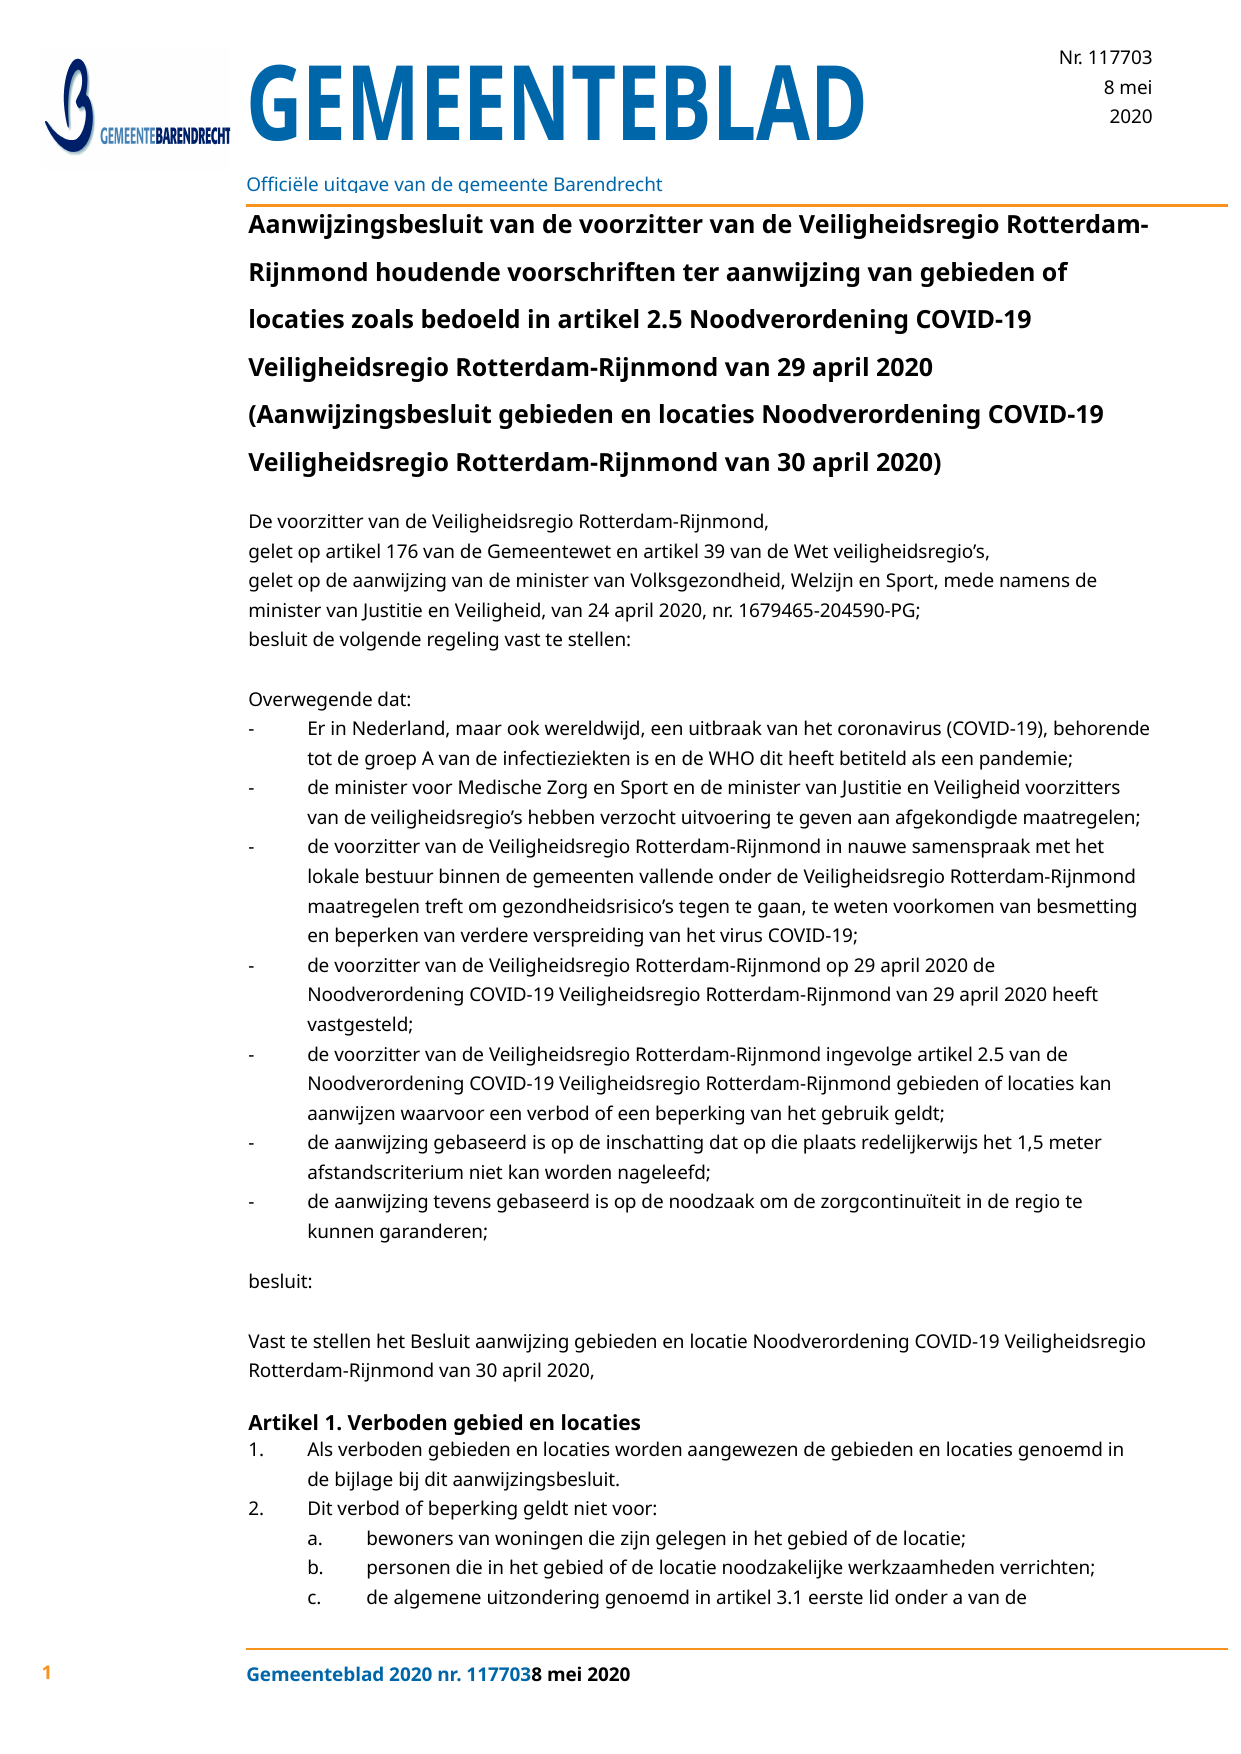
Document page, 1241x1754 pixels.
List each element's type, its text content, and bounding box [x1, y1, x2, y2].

list Als verboden gebieden en locaties worden aangewezen de gebieden en locaties genoemd in de bijlage bij dit aanwijzingsbesluit. [248, 1436, 1152, 1492]
text gelet op de aanwijzing van de minister van Volksgezondheid, Welzijn en Sport, mede namens de minister van Justitie en Veiligheid, van 24 april 2020, nr. 1679465-204590-PG; [248, 567, 1152, 623]
list de voorzitter van de Veiligheidsregio Rotterdam-Rijnmond ingevolge artikel 2.5 van de Noodverordening COVID-19 Veiligheidsregio Rotterdam-Rijnmond gebieden of locaties kan aanwijzen waarvoor een verbod of een beperking van het gebruik geldt; [248, 1041, 1152, 1126]
list bewoners van woningen die zijn gelegen in het gebied of de locatie; [307, 1525, 1152, 1551]
list de voorzitter van de Veiligheidsregio Rotterdam-Rijnmond in nauwe samenspraak met het lokale bestuur binnen de gemeenten vallende onder de Veiligheidsregio Rotterdam-Rijnmond maatregelen treft om gezondheidsrisico’s tegen te gaan, te weten voorkomen van besmetting en beperken van verdere verspreiding van het virus COVID-19; [248, 834, 1152, 948]
list Er in Nederland, maar ook wereldwijd, een uitbraak van het coronavirus (COVID-19), behorende tot de groep A van de infectieziekten is en de WHO dit heeft betiteld als een pandemie; [248, 715, 1152, 771]
text gelet op artikel 176 van de Gemeentewet en artikel 39 van de Wet veiligheidsregio’s, [248, 538, 1152, 564]
list de aanwijzing tevens gebaseerd is op de noodzaak om de zorgcontinuïteit in de regio te kunnen garanderen; [248, 1189, 1152, 1244]
list de aanwijzing gebaseerd is op de inschatting dat op die plaats redelijkerwijs het 1,5 meter afstandscriterium niet kan worden nageleefd; [248, 1129, 1152, 1185]
text Overwegende dat: [248, 686, 1152, 712]
text besluit de volgende regeling vast te stellen: [248, 627, 1152, 652]
list de minister voor Medische Zorg en Sport en de minister van Justitie en Veiligheid voorzitters van de veiligheidsregio’s hebben verzocht uitvoering te geven aan afgekondigde maatregelen; [248, 774, 1152, 830]
list de algemene uitzondering genoemd in artikel 3.1 eerste lid onder a van de [307, 1584, 1152, 1610]
list Dit verbod of beperking geldt niet voor: [248, 1495, 1152, 1521]
text Artikel 1. Verboden gebied en locaties [248, 1408, 1152, 1436]
text Vast te stellen het Besluit aanwijzing gebieden en locatie Noodverordening COVID-19 Veiligheidsregio Rotterdam-Rijnmond van 30 april 2020, [248, 1328, 1152, 1383]
picture [41, 47, 231, 172]
list de voorzitter van de Veiligheidsregio Rotterdam-Rijnmond op 29 april 2020 de Noodverordening COVID-19 Veiligheidsregio Rotterdam-Rijnmond van 29 april 2020 heeft vastgesteld; [248, 952, 1152, 1037]
text besluit: [248, 1269, 1152, 1294]
text Aanwijzingsbesluit van de voorzitter van de Veiligheidsregio Rotterdam-Rijnmond houdende voorschriften ter aanwijzing van gebieden of locaties zoals bedoeld in artikel 2.5 Noodverordening COVID-19 Veiligheidsregio Rotterdam-Rijnmond van 29 april 2020 (Aanwijzingsbesluit gebieden en locaties Noodverordening COVID-19 Veiligheidsregio Rotterdam-Rijnmond van 30 april 2020) [248, 207, 1152, 479]
text De voorzitter van de Veiligheidsregio Rotterdam-Rijnmond, [248, 508, 1152, 534]
list personen die in het gebied of de locatie noodzakelijke werkzaamheden verrichten; [307, 1554, 1152, 1580]
